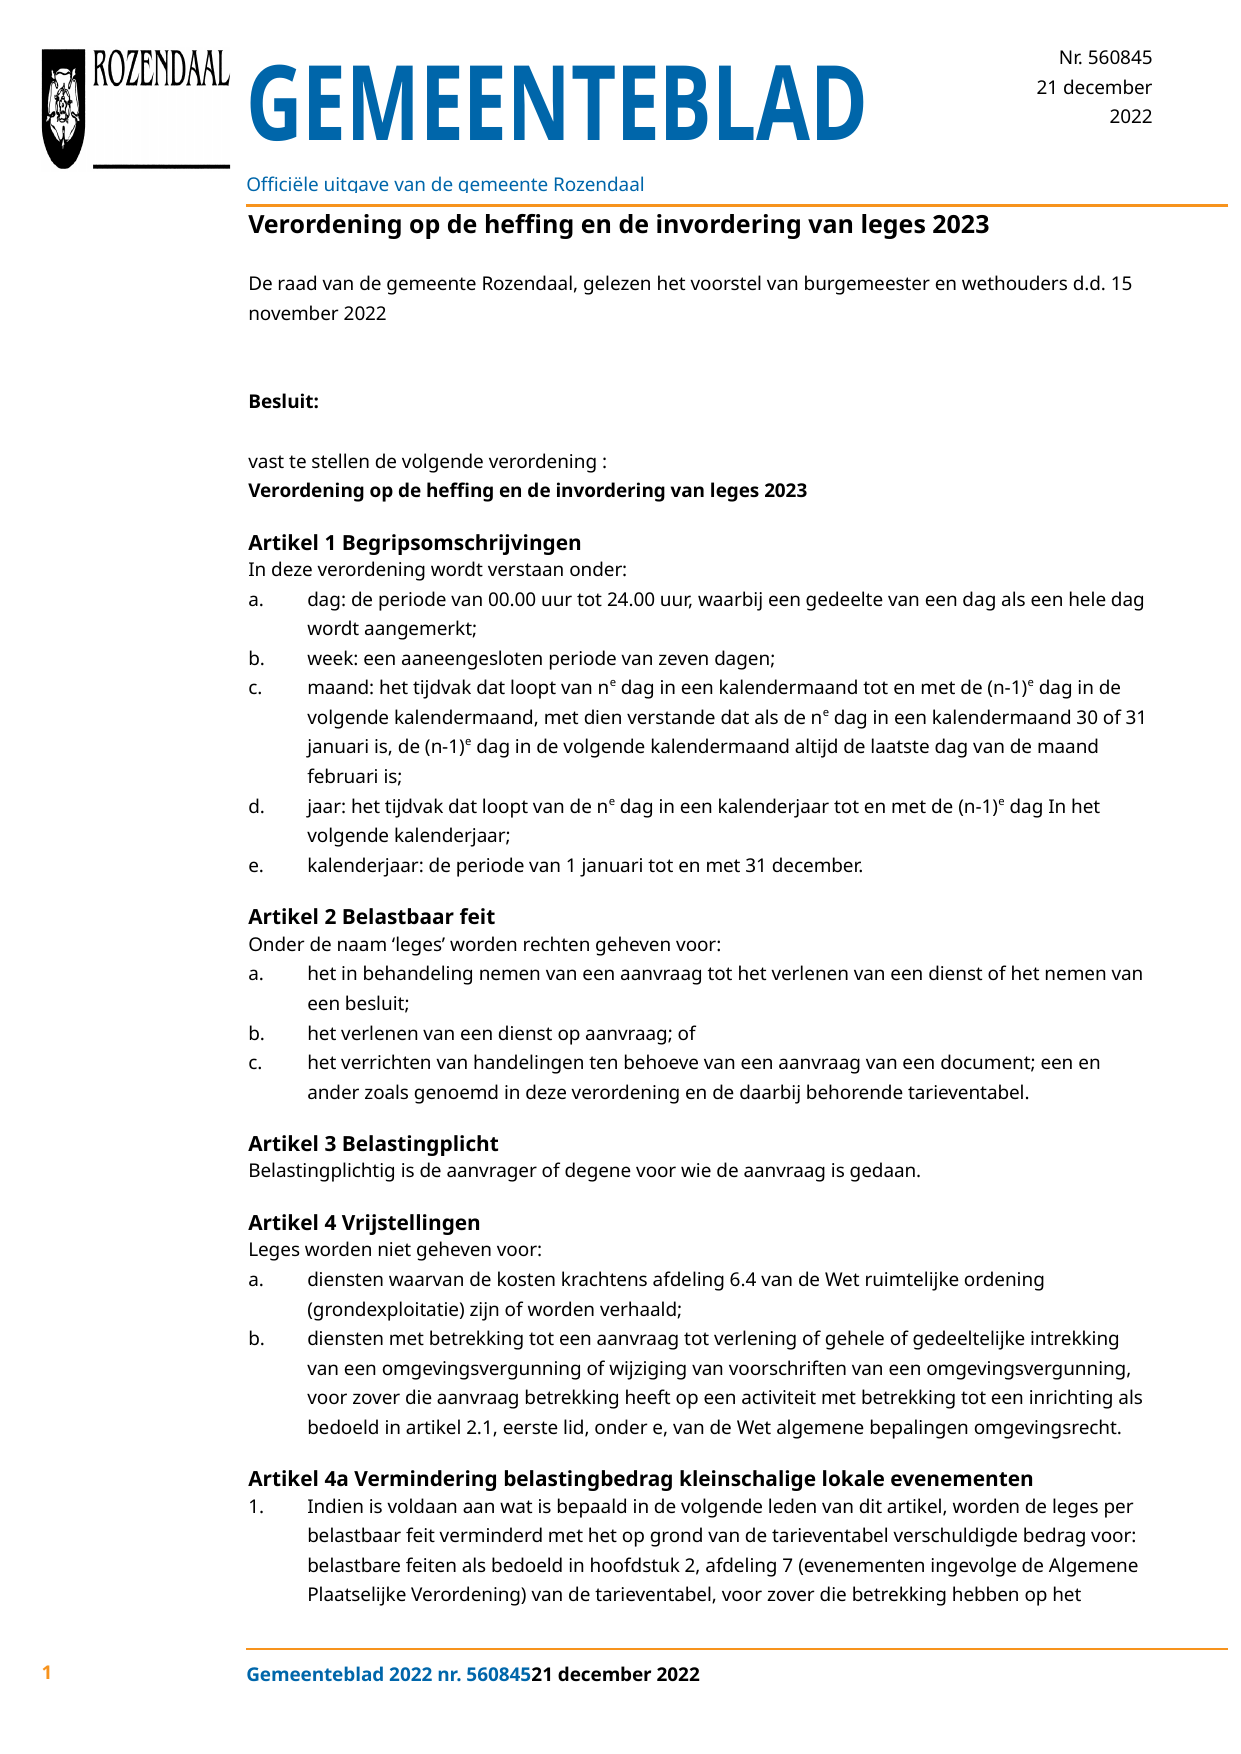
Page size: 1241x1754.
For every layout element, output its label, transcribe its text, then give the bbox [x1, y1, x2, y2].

text Artikel 3 Belastingplicht [248, 1129, 1152, 1158]
list Indien is voldaan aan wat is bepaald in de volgende leden van dit artikel, worden de leges per belastbaar feit verminderd met het op grond van de tarieventabel verschuldigde bedrag voor: belastbare feiten als bedoeld in hoofdstuk 2, afdeling 7 (evenementen ingevolge de Algemene Plaatselijke Verordening) van de tarieventabel, voor zover die betrekking hebben op het [248, 1493, 1152, 1607]
list het verlenen van een dienst op aanvraag; of [248, 1020, 1152, 1045]
list maand: het tijdvak dat loopt van ne dag in een kalendermaand tot en met de (n-1)e dag in de volgende kalendermaand, met dien verstande dat als de ne dag in een kalendermaand 30 of 31 januari is, de (n-1)e dag in de volgende kalendermaand altijd de laatste dag van de maand februari is; [248, 674, 1152, 789]
list kalenderjaar: de periode van 1 januari tot en met 31 december. [248, 852, 1152, 878]
text Verordening op de heffing en de invordering van leges 2023 [248, 207, 1152, 241]
text Artikel 1 Begripsomschrijvingen [248, 528, 1152, 556]
text Belastingplichtig is de aanvrager of degene voor wie de aanvraag is gedaan. [248, 1158, 1152, 1183]
list jaar: het tijdvak dat loopt van de ne dag in een kalenderjaar tot en met de (n-1)e dag In het volgende kalenderjaar; [248, 793, 1152, 848]
text Onder de naam ‘leges’ worden rechten geheven voor: [248, 931, 1152, 957]
list diensten waarvan de kosten krachtens afdeling 6.4 van de Wet ruimtelijke ordening (grondexploitatie) zijn of worden verhaald; [248, 1266, 1152, 1321]
text Artikel 4a Vermindering belastingbedrag kleinschalige lokale evenementen [248, 1464, 1152, 1493]
list week: een aaneengesloten periode van zeven dagen; [248, 645, 1152, 671]
list dag: de periode van 00.00 uur tot 24.00 uur, waarbij een gedeelte van een dag als een hele dag wordt aangemerkt; [248, 586, 1152, 641]
list diensten met betrekking tot een aanvraag tot verlening of gehele of gedeeltelijke intrekking van een omgevingsvergunning of wijziging van voorschriften van een omgevingsvergunning, voor zover die aanvraag betrekking heeft op een activiteit met betrekking tot een inrichting als bedoeld in artikel 2.1, eerste lid, onder e, van de Wet algemene bepalingen omgevingsrecht. [248, 1325, 1152, 1440]
list het in behandeling nemen van een aanvraag tot het verlenen van een dienst of het nemen van een besluit; [248, 961, 1152, 1016]
text Verordening op de heffing en de invordering van leges 2023 [248, 477, 1152, 503]
text In deze verordening wordt verstaan onder: [248, 556, 1152, 582]
text Artikel 2 Belastbaar feit [248, 902, 1152, 931]
picture [41, 47, 231, 172]
text Artikel 4 Vrijstellingen [248, 1208, 1152, 1237]
text Leges worden niet geheven voor: [248, 1237, 1152, 1262]
list het verrichten van handelingen ten behoeve van een aanvraag van een document; een en ander zoals genoemd in deze verordening en de daarbij behorende tarieventabel. [248, 1049, 1152, 1104]
text vast te stellen de volgende verordening : [248, 448, 1152, 473]
text De raad van de gemeente Rozendaal, gelezen het voorstel van burgemeester en wethouders d.d. 15 november 2022 [248, 270, 1152, 326]
text Besluit: [248, 389, 1152, 414]
